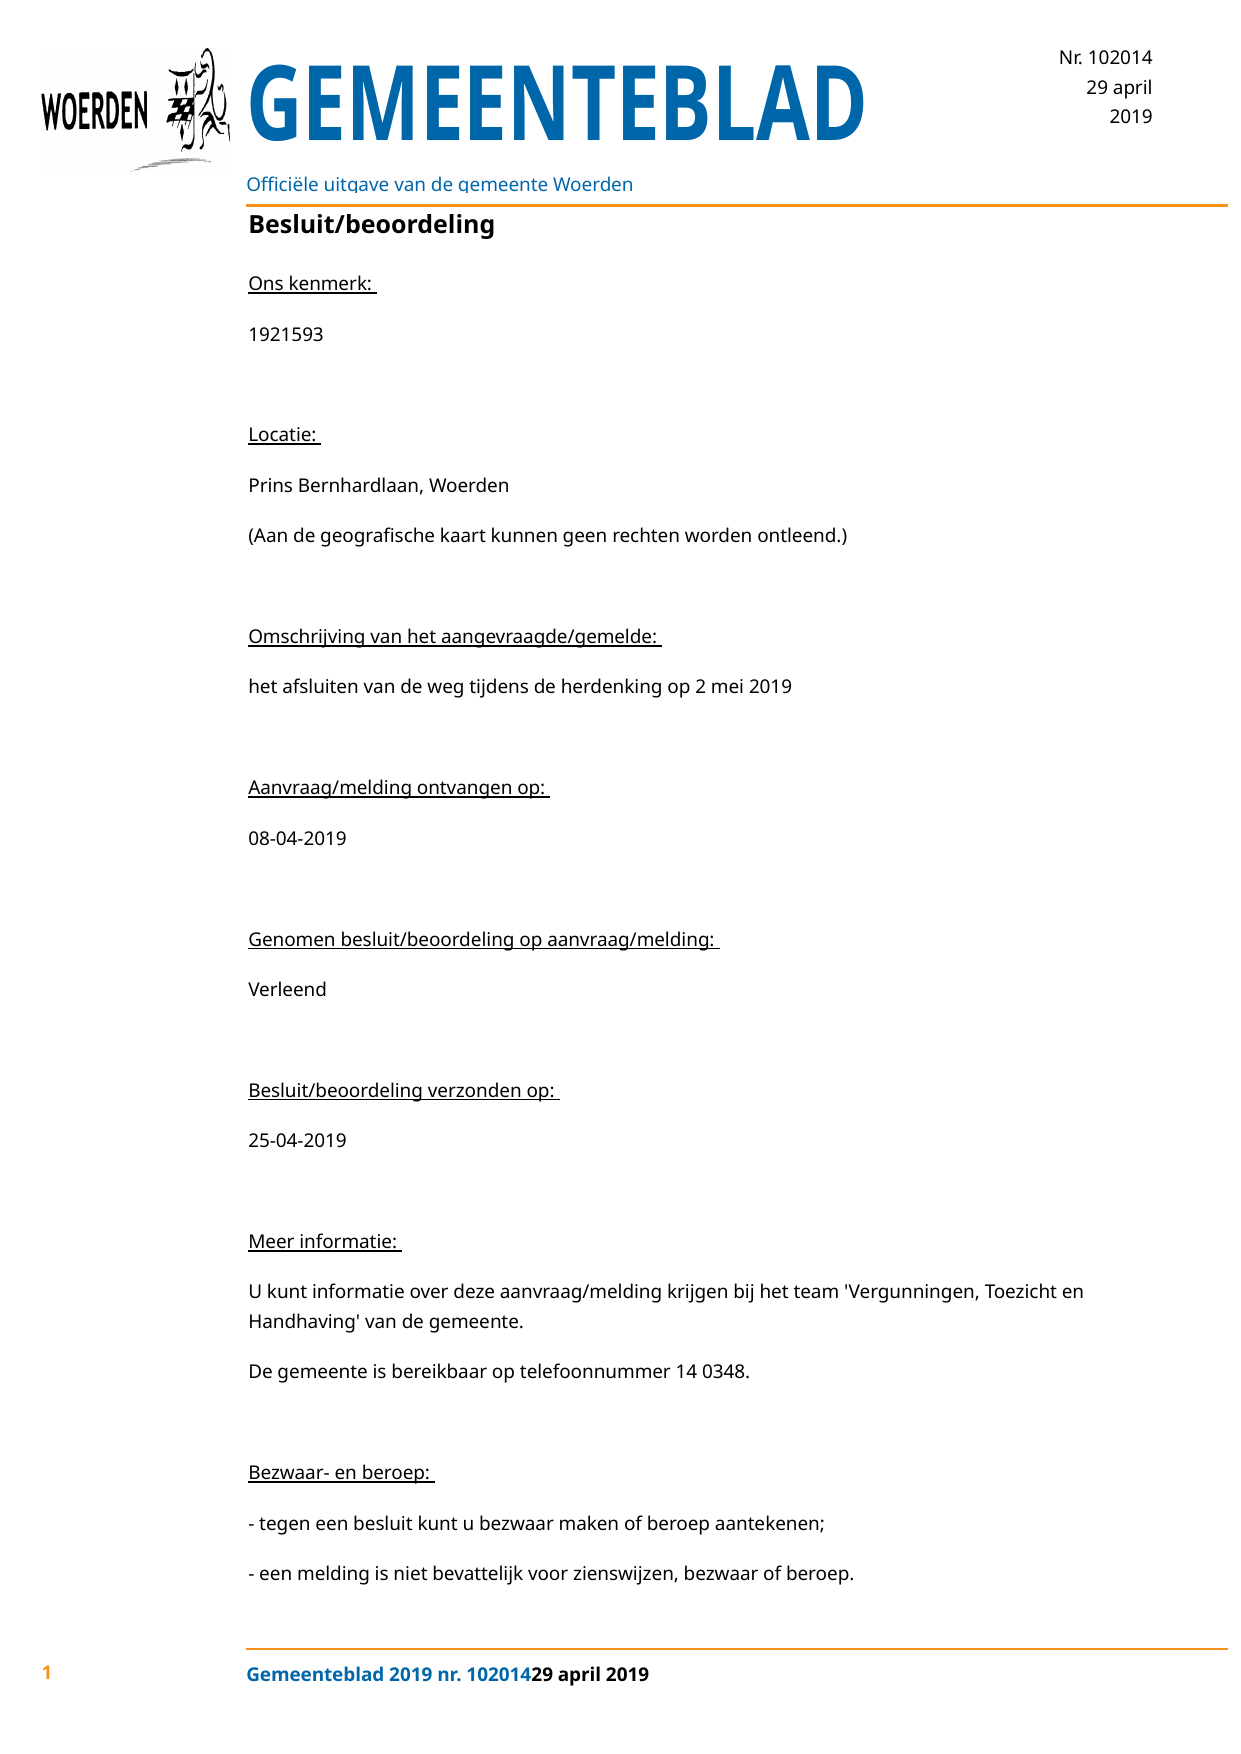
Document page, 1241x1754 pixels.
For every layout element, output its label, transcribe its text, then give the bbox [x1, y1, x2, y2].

text Aanvraag/melding ontvangen op: [248, 774, 1152, 800]
text - een melding is niet bevattelijk voor zienswijzen, bezwaar of beroep. [248, 1560, 1152, 1586]
text Meer informatie: [248, 1228, 1152, 1254]
text - tegen een besluit kunt u bezwaar maken of beroep aantekenen; [248, 1510, 1152, 1536]
text Besluit/beoordeling [248, 207, 1152, 241]
text (Aan de geografische kaart kunnen geen rechten worden ontleend.) [248, 522, 1152, 548]
text 1921593 [248, 321, 1152, 346]
text Locatie: [248, 422, 1152, 447]
text Besluit/beoordeling verzonden op: [248, 1077, 1152, 1103]
text Verleend [248, 976, 1152, 1002]
text Bezwaar- en beroep: [248, 1459, 1152, 1485]
text De gemeente is bereikbaar op telefoonnummer 14 0348. [248, 1359, 1152, 1384]
text het afsluiten van de weg tijdens de herdenking op 2 mei 2019 [248, 674, 1152, 699]
text Prins Bernhardlaan, Woerden [248, 472, 1152, 498]
text 25-04-2019 [248, 1127, 1152, 1153]
text Genomen besluit/beoordeling op aanvraag/melding: [248, 926, 1152, 951]
text U kunt informatie over deze aanvraag/melding krijgen bij het team 'Vergunningen, Toezicht en Handhaving' van de gemeente. [248, 1279, 1152, 1334]
text Ons kenmerk: [248, 270, 1152, 296]
text Omschrijving van het aangevraagde/gemelde: [248, 623, 1152, 649]
text 08-04-2019 [248, 825, 1152, 851]
picture [41, 47, 231, 172]
